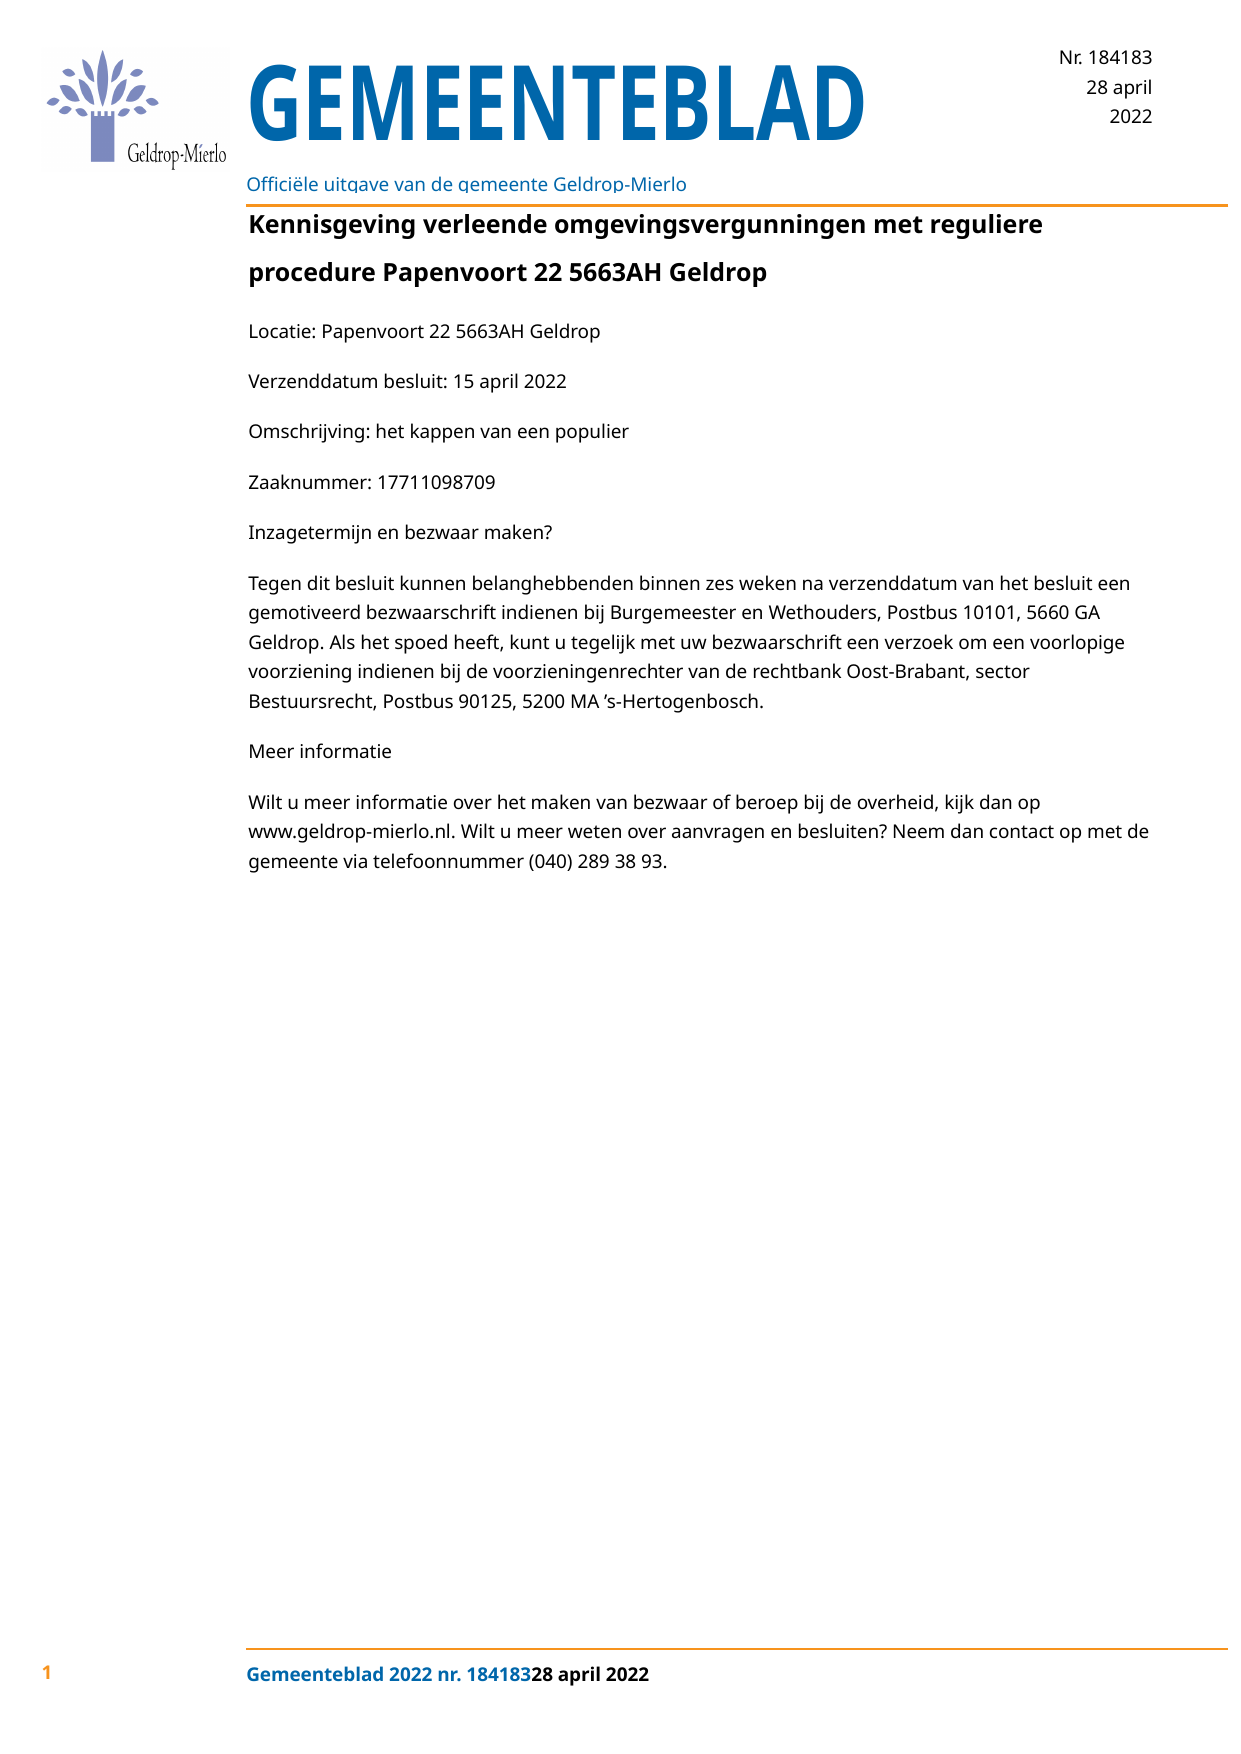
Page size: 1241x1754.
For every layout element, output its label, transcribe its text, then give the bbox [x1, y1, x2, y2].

text Omschrijving: het kappen van een populier [248, 419, 1152, 444]
picture [41, 47, 231, 172]
text Inzagetermijn en bezwaar maken? [248, 519, 1152, 545]
text Meer informatie [248, 739, 1152, 764]
text Kennisgeving verleende omgevingsvergunningen met reguliere procedure Papenvoort 22 5663AH Geldrop [248, 207, 1152, 288]
text Locatie: Papenvoort 22 5663AH Geldrop [248, 318, 1152, 344]
text Tegen dit besluit kunnen belanghebbenden binnen zes weken na verzenddatum van het besluit een gemotiveerd bezwaarschrift indienen bij Burgemeester en Wethouders, Postbus 10101, 5660 GA Geldrop. Als het spoed heeft, kunt u tegelijk met uw bezwaarschrift een verzoek om een voorlopige voorziening indienen bij de voorzieningenrechter van de rechtbank Oost-Brabant, sector Bestuursrecht, Postbus 90125, 5200 MA ’s-Hertogenbosch. [248, 570, 1152, 714]
text Wilt u meer informatie over het maken van bezwaar of beroep bij de overheid, kijk dan op www.geldrop-mierlo.nl. Wilt u meer weten over aanvragen en besluiten? Neem dan contact op met de gemeente via telefoonnummer (040) 289 38 93. [248, 789, 1152, 874]
text Verzenddatum besluit: 15 april 2022 [248, 368, 1152, 394]
text Zaaknummer: 17711098709 [248, 469, 1152, 495]
